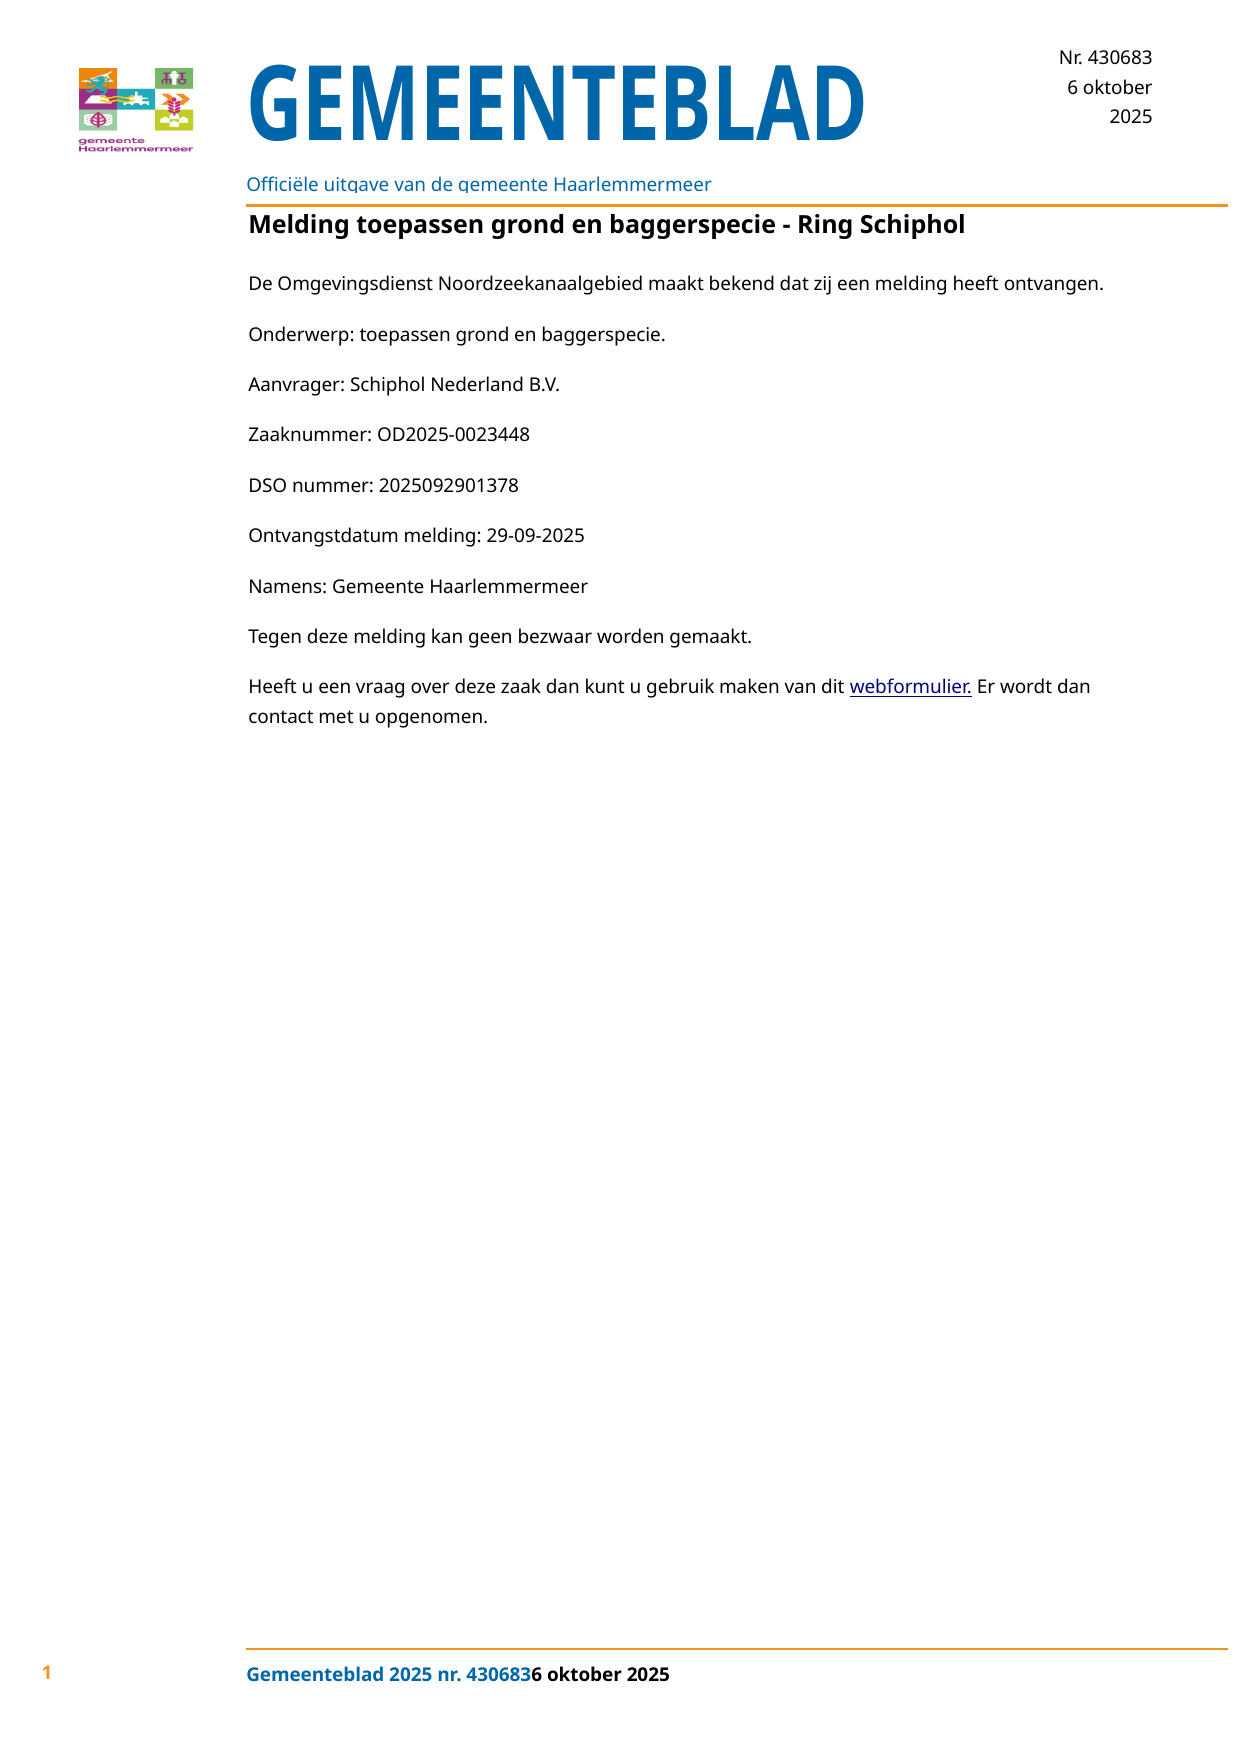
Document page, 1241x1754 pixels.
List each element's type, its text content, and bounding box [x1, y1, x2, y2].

text Heeft u een vraag over deze zaak dan kunt u gebruik maken van dit webformulier. Er wordt dan contact met u opgenomen. [248, 674, 1152, 729]
text Tegen deze melding kan geen bezwaar worden gemaakt. [248, 623, 1152, 649]
text Onderwerp: toepassen grond en baggerspecie. [248, 321, 1152, 346]
text Melding toepassen grond en baggerspecie - Ring Schiphol [248, 207, 1152, 241]
text De Omgevingsdienst Noordzeekanaalgebied maakt bekend dat zij een melding heeft ontvangen. [248, 270, 1152, 296]
text Aanvrager: Schiphol Nederland B.V. [248, 371, 1152, 397]
text DSO nummer: 2025092901378 [248, 472, 1152, 498]
text Zaaknummer: OD2025-0023448 [248, 422, 1152, 447]
text Namens: Gemeente Haarlemmermeer [248, 573, 1152, 598]
text Ontvangstdatum melding: 29-09-2025 [248, 522, 1152, 548]
picture [41, 47, 231, 172]
